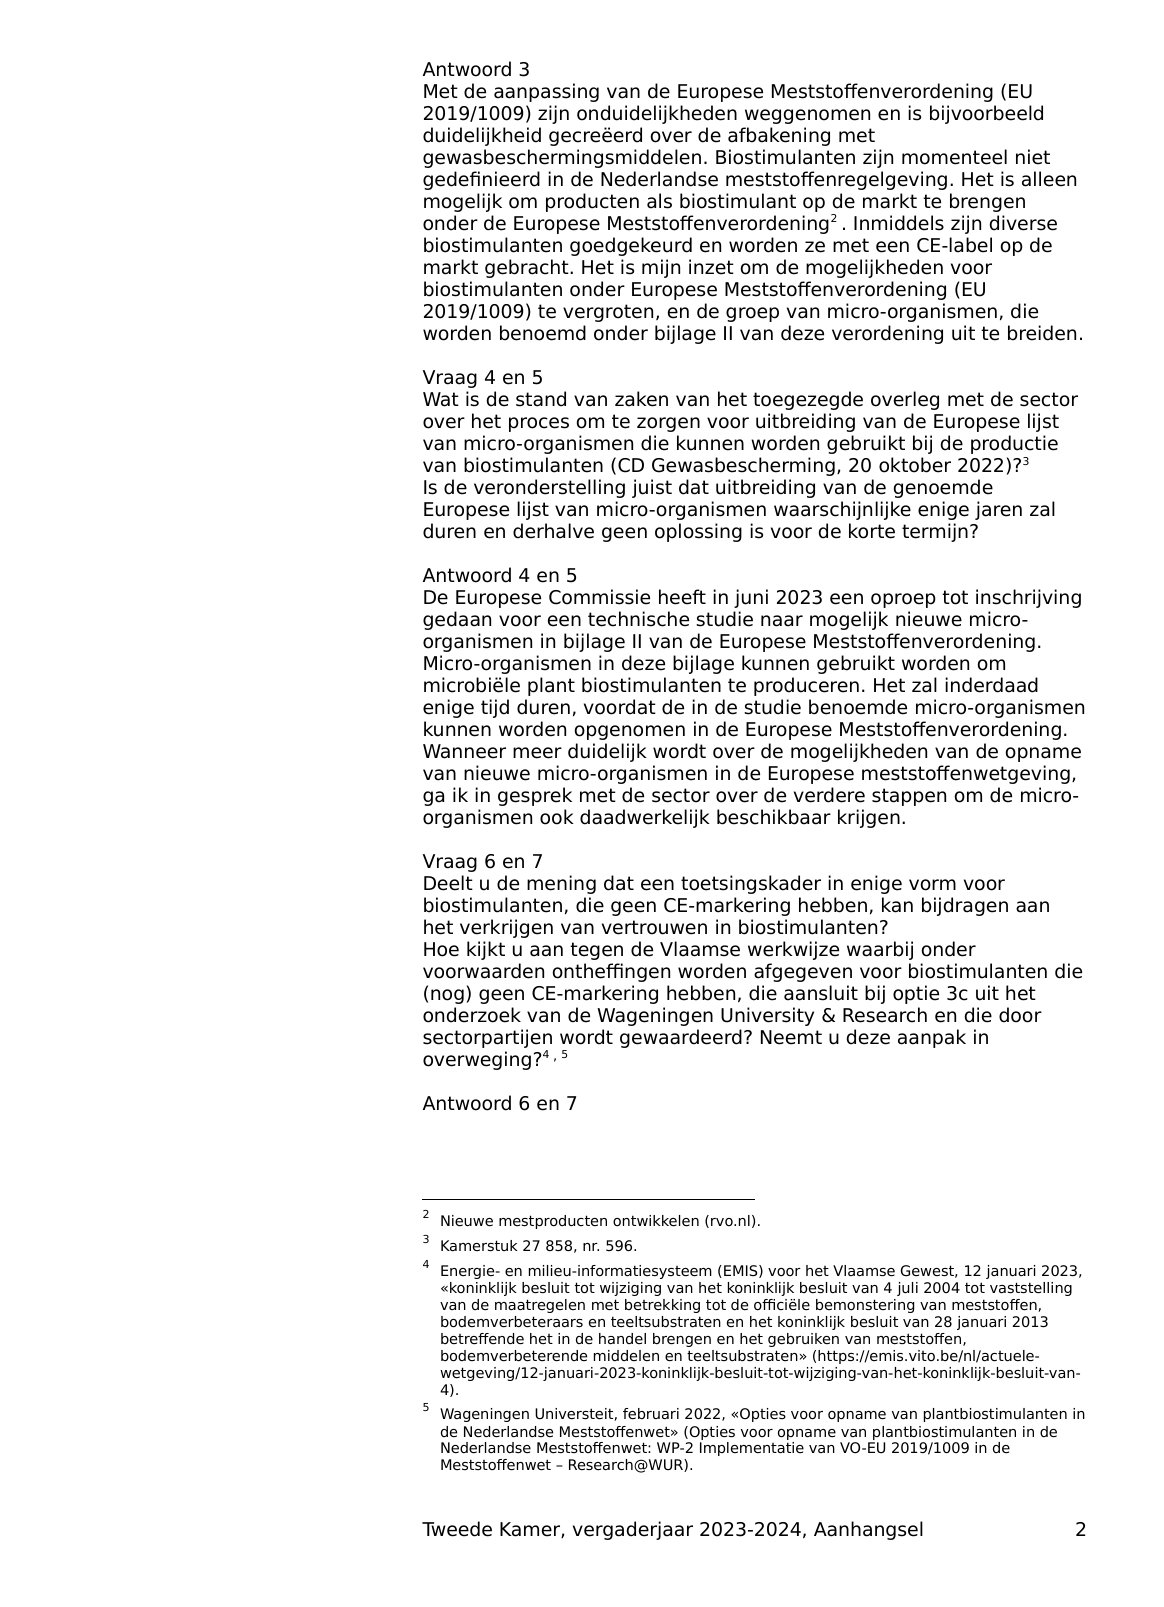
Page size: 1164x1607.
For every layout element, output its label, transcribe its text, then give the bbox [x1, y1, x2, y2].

text Met de aanpassing van de Europese Meststoffenverordening (EU 2019/1009) zijn onduidelijkheden weggenomen en is bijvoorbeeld duidelijkheid gecreëerd over de afbakening met gewasbeschermingsmiddelen. Biostimulanten zijn momenteel niet gedefinieerd in de Nederlandse meststoffenregelgeving. Het is alleen mogelijk om producten als biostimulant op de markt te brengen onder de Europese Meststoffenverordening. Inmiddels zijn diverse biostimulanten goedgekeurd en worden ze met een CE-label op de markt gebracht. Het is mijn inzet om de mogelijkheden voor biostimulanten onder Europese Meststoffenverordening (EU 2019/1009) te vergroten, en de groep van micro-organismen, die worden benoemd onder bijlage II van deze verordening uit te breiden. [422, 81, 1087, 345]
text Nieuwe mestproducten ontwikkelen (rvo.nl). [422, 1208, 1087, 1231]
text Antwoord 3 [422, 59, 1087, 81]
text Is de veronderstelling juist dat uitbreiding van de genoemde Europese lijst van micro-organismen waarschijnlijke enige jaren zal duren en derhalve geen oplossing is voor de korte termijn? [422, 477, 1087, 543]
text Wat is de stand van zaken van het toegezegde overleg met de sector over het proces om te zorgen voor uitbreiding van de Europese lijst van micro-organismen die kunnen worden gebruikt bij de productie van biostimulanten (CD Gewasbescherming, 20 oktober 2022)? [422, 389, 1087, 477]
text Antwoord 4 en 5 [422, 565, 1087, 587]
text Vraag 4 en 5 [422, 367, 1087, 389]
text Deelt u de mening dat een toetsingskader in enige vorm voor biostimulanten, die geen CE-markering hebben, kan bijdragen aan het verkrijgen van vertrouwen in biostimulanten? [422, 873, 1087, 939]
text Antwoord 6 en 7 [422, 1093, 1087, 1115]
text Vraag 6 en 7 [422, 851, 1087, 873]
text Energie- en milieu-informatiesysteem (EMIS) voor het Vlaamse Gewest, 12 januari 2023, «koninklijk besluit tot wijziging van het koninklijk besluit van 4 juli 2004 tot vaststelling van de maatregelen met betrekking tot de officiële bemonstering van meststoffen, bodemverbeteraars en teeltsubstraten en het koninklijk besluit van 28 januari 2013 betreffende het in de handel brengen en het gebruiken van meststoffen, bodemverbeterende middelen en teeltsubstraten» (https://emis.vito.be/nl/actuele-wetgeving/12-januari-2023-koninklijk-besluit-tot-wijziging-van-het-koninklijk-besluit-van-4). [422, 1258, 1087, 1399]
text Hoe kijkt u aan tegen de Vlaamse werkwijze waarbij onder voorwaarden ontheffingen worden afgegeven voor biostimulanten die (nog) geen CE-markering hebben, die aansluit bij optie 3c uit het onderzoek van de Wageningen University & Research en die door sectorpartijen wordt gewaardeerd? Neemt u deze aanpak in overweging?, [422, 939, 1087, 1071]
text Kamerstuk 27 858, nr. 596. [422, 1233, 1087, 1256]
text Wageningen Universteit, februari 2022, «Opties voor opname van plantbiostimulanten in de Nederlandse Meststoffenwet» (Opties voor opname van plantbiostimulanten in de Nederlandse Meststoffenwet: WP-2 Implementatie van VO-EU 2019/1009 in de Meststoffenwet – Research@WUR). [422, 1402, 1087, 1474]
text De Europese Commissie heeft in juni 2023 een oproep tot inschrijving gedaan voor een technische studie naar mogelijk nieuwe micro-organismen in bijlage II van de Europese Meststoffenverordening. Micro-organismen in deze bijlage kunnen gebruikt worden om microbiële plant biostimulanten te produceren. Het zal inderdaad enige tijd duren, voordat de in de studie benoemde micro-organismen kunnen worden opgenomen in de Europese Meststoffenverordening. Wanneer meer duidelijk wordt over de mogelijkheden van de opname van nieuwe micro-organismen in de Europese meststoffenwetgeving, ga ik in gesprek met de sector over de verdere stappen om de micro-organismen ook daadwerkelijk beschikbaar krijgen. [422, 587, 1087, 829]
